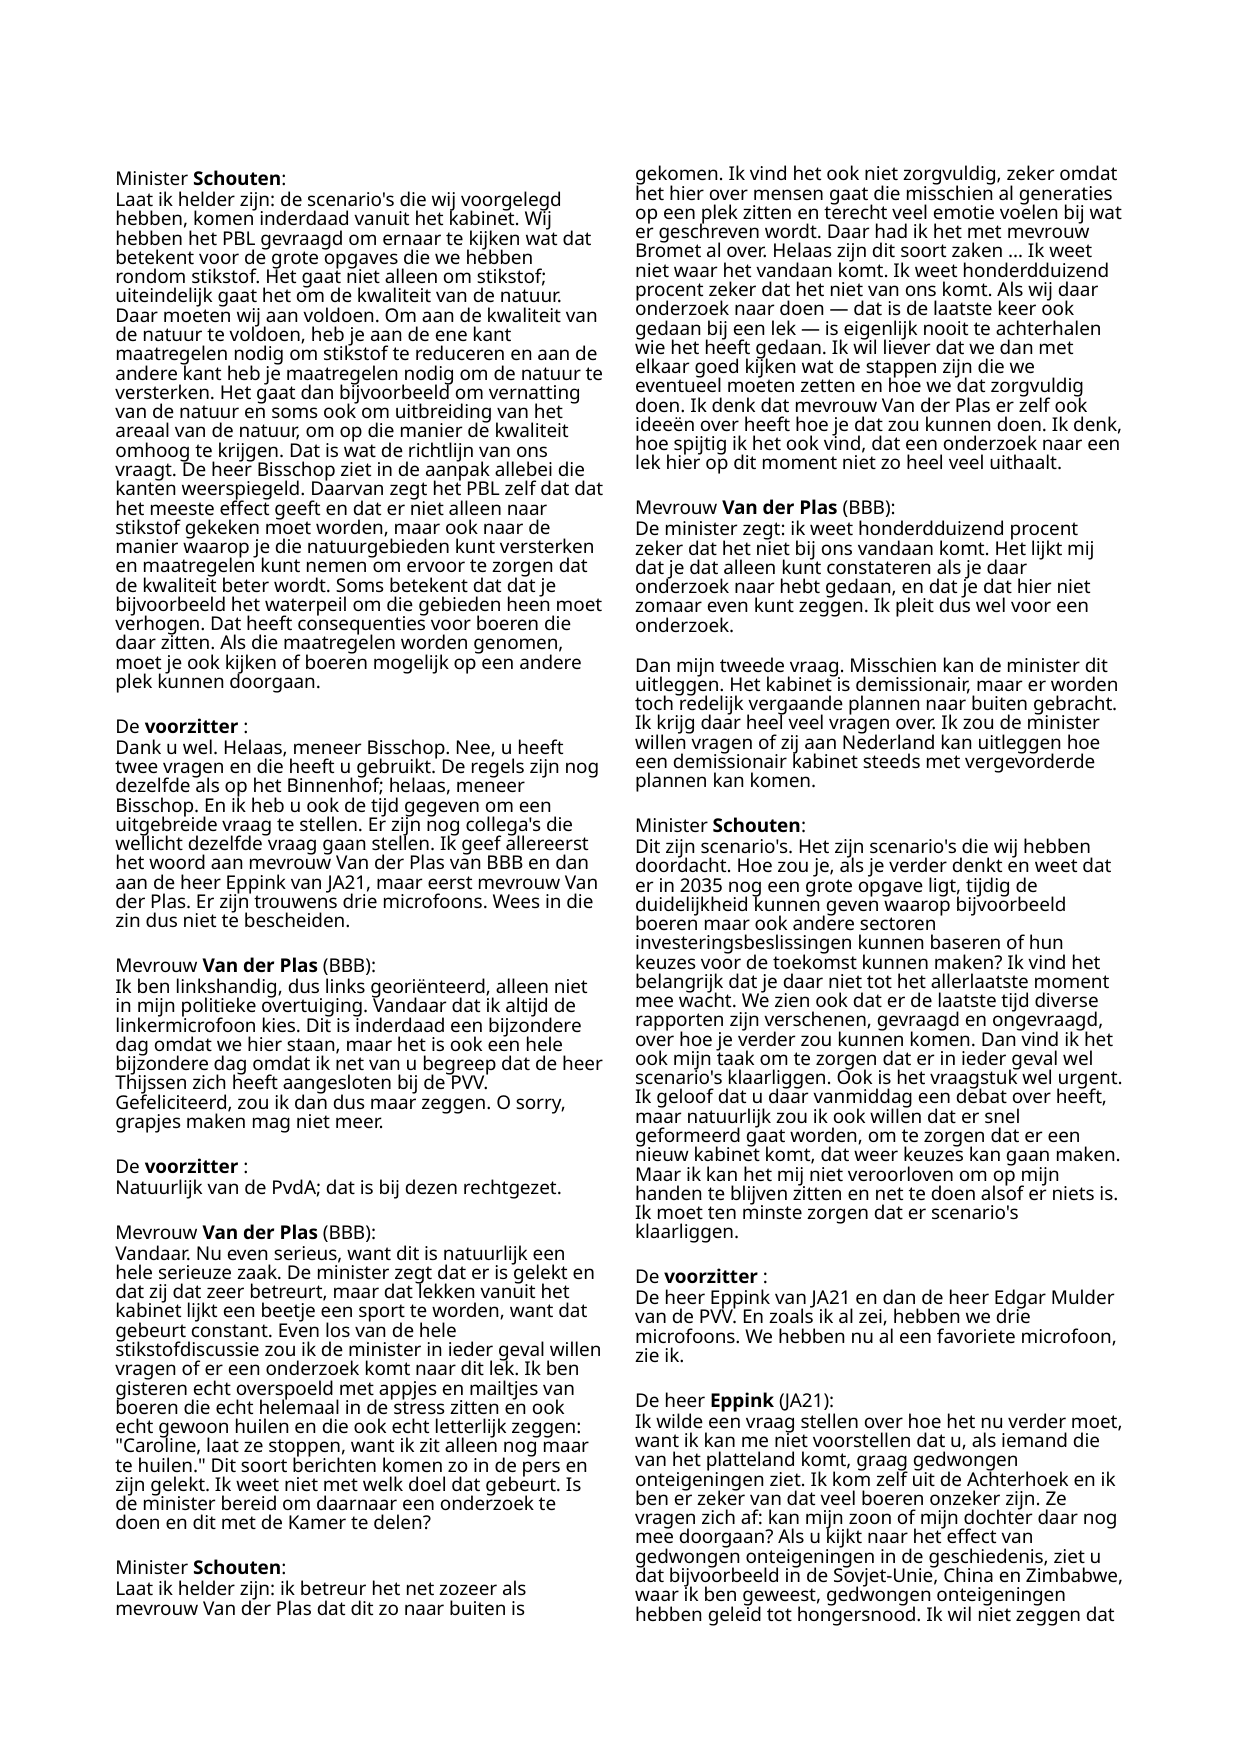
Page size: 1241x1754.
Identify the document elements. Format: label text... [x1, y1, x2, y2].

text De voorzitter : [115, 713, 605, 739]
text Ik wilde een vraag stellen over hoe het nu verder moet, want ik kan me niet voorstellen dat u, als iemand die van het platteland komt, graag gedwongen onteigeningen ziet. Ik kom zelf uit de Achterhoek en ik ben er zeker van dat veel boeren onzeker zijn. Ze vragen zich af: kan mijn zoon of mijn dochter daar nog mee doorgaan? Als u kijkt naar het effect van gedwongen onteigeningen in de geschiedenis, ziet u dat bijvoorbeeld in de Sovjet-Unie, China en Zimbabwe, waar ik ben geweest, gedwongen onteigeningen hebben geleid tot hongersnood. Ik wil niet zeggen dat [635, 1413, 1125, 1625]
text Dit zijn scenario's. Het zijn scenario's die wij hebben doordacht. Hoe zou je, als je verder denkt en weet dat er in 2035 nog een grote opgave ligt, tijdig de duidelijkheid kunnen geven waarop bijvoorbeeld boeren maar ook andere sectoren investeringsbeslissingen kunnen baseren of hun keuzes voor de toekomst kunnen maken? Ik vind het belangrijk dat je daar niet tot het allerlaatste moment mee wacht. We zien ook dat er de laatste tijd diverse rapporten zijn verschenen, gevraagd en ongevraagd, over hoe je verder zou kunnen komen. Dan vind ik het ook mijn taak om te zorgen dat er in ieder geval wel scenario's klaarliggen. Ook is het vraagstuk wel urgent. Ik geloof dat u daar vanmiddag een debat over heeft, maar natuurlijk zou ik ook willen dat er snel geformeerd gaat worden, om te zorgen dat er een nieuw kabinet komt, dat weer keuzes kan gaan maken. Maar ik kan het mij niet veroorloven om op mijn handen te blijven zitten en net te doen alsof er niets is. Ik moet ten minste zorgen dat er scenario's klaarliggen. [635, 838, 1125, 1243]
text De voorzitter : [635, 1263, 1125, 1289]
text Mevrouw Van der Plas (BBB): [115, 1219, 605, 1244]
text De heer Eppink (JA21): [635, 1387, 1125, 1413]
text Mevrouw Van der Plas (BBB): [115, 952, 605, 978]
text Laat ik helder zijn: de scenario's die wij voorgelegd hebben, komen inderdaad vanuit het kabinet. Wij hebben het PBL gevraagd om ernaar te kijken wat dat betekent voor de grote opgaves die we hebben rondom stikstof. Het gaat niet alleen om stikstof; uiteindelijk gaat het om de kwaliteit van de natuur. Daar moeten wij aan voldoen. Om aan de kwaliteit van de natuur te voldoen, heb je aan de ene kant maatregelen nodig om stikstof te reduceren en aan de andere kant heb je maatregelen nodig om de natuur te versterken. Het gaat dan bijvoorbeeld om vernatting van de natuur en soms ook om uitbreiding van het areaal van de natuur, om op die manier de kwaliteit omhoog te krijgen. Dat is wat de richtlijn van ons vraagt. De heer Bisschop ziet in de aanpak allebei die kanten weerspiegeld. Daarvan zegt het PBL zelf dat dat het meeste effect geeft en dat er niet alleen naar stikstof gekeken moet worden, maar ook naar de manier waarop je die natuurgebieden kunt versterken en maatregelen kunt nemen om ervoor te zorgen dat de kwaliteit beter wordt. Soms betekent dat dat je bijvoorbeeld het waterpeil om die gebieden heen moet verhogen. Dat heeft consequenties voor boeren die daar zitten. Als die maatregelen worden genomen, moet je ook kijken of boeren mogelijk op een andere plek kunnen doorgaan. [115, 191, 605, 692]
text Laat ik helder zijn: ik betreur het net zozeer als mevrouw Van der Plas dat dit zo naar buiten is [115, 1580, 605, 1619]
text De minister zegt: ik weet honderdduizend procent zeker dat het niet bij ons vandaan komt. Het lijkt mij dat je dat alleen kunt constateren als je daar onderzoek naar hebt gedaan, en dat je dat hier niet zomaar even kunt zeggen. Ik pleit dus wel voor een onderzoek. [635, 520, 1125, 636]
text Vandaar. Nu even serieus, want dit is natuurlijk een hele serieuze zaak. De minister zegt dat er is gelekt en dat zij dat zeer betreurt, maar dat lekken vanuit het kabinet lijkt een beetje een sport te worden, want dat gebeurt constant. Even los van de hele stikstofdiscussie zou ik de minister in ieder geval willen vragen of er een onderzoek komt naar dit lek. Ik ben gisteren echt overspoeld met appjes en mailtjes van boeren die echt helemaal in de stress zitten en ook echt gewoon huilen en die ook echt letterlijk zeggen: "Caroline, laat ze stoppen, want ik zit alleen nog maar te huilen." Dit soort berichten komen zo in de pers en zijn gelekt. Ik weet niet met welk doel dat gebeurt. Is de minister bereid om daarnaar een onderzoek te doen en dit met de Kamer te delen? [115, 1244, 605, 1534]
text Dan mijn tweede vraag. Misschien kan de minister dit uitleggen. Het kabinet is demissionair, maar er worden toch redelijk vergaande plannen naar buiten gebracht. Ik krijg daar heel veel vragen over. Ik zou de minister willen vragen of zij aan Nederland kan uitleggen hoe een demissionair kabinet steeds met vergevorderde plannen kan komen. [635, 657, 1125, 791]
text Minister Schouten: [115, 1554, 605, 1580]
text De heer Eppink van JA21 en dan de heer Edgar Mulder van de PVV. En zoals ik al zei, hebben we drie microfoons. We hebben nu al een favoriete microfoon, zie ik. [635, 1289, 1125, 1366]
text gekomen. Ik vind het ook niet zorgvuldig, zeker omdat het hier over mensen gaat die misschien al generaties op een plek zitten en terecht veel emotie voelen bij wat er geschreven wordt. Daar had ik het met mevrouw Bromet al over. Helaas zijn dit soort zaken … Ik weet niet waar het vandaan komt. Ik weet honderdduizend procent zeker dat het niet van ons komt. Als wij daar onderzoek naar doen — dat is de laatste keer ook gedaan bij een lek — is eigenlijk nooit te achterhalen wie het heeft gedaan. Ik wil liever dat we dan met elkaar goed kijken wat de stappen zijn die we eventueel moeten zetten en hoe we dat zorgvuldig doen. Ik denk dat mevrouw Van der Plas er zelf ook ideeën over heeft hoe je dat zou kunnen doen. Ik denk, hoe spijtig ik het ook vind, dat een onderzoek naar een lek hier op dit moment niet zo heel veel uithaalt. [635, 165, 1125, 474]
text Ik ben linkshandig, dus links georiënteerd, alleen niet in mijn politieke overtuiging. Vandaar dat ik altijd de linkermicrofoon kies. Dit is inderdaad een bijzondere dag omdat we hier staan, maar het is ook een hele bijzondere dag omdat ik net van u begreep dat de heer Thijssen zich heeft aangesloten bij de PVV. Gefeliciteerd, zou ik dan dus maar zeggen. O sorry, grapjes maken mag niet meer. [115, 978, 605, 1132]
text Natuurlijk van de PvdA; dat is bij dezen rechtgezet. [115, 1179, 605, 1198]
text Mevrouw Van der Plas (BBB): [635, 494, 1125, 520]
text Minister Schouten: [635, 812, 1125, 838]
text Dank u wel. Helaas, meneer Bisschop. Nee, u heeft twee vragen en die heeft u gebruikt. De regels zijn nog dezelfde als op het Binnenhof; helaas, meneer Bisschop. En ik heb u ook de tijd gegeven om een uitgebreide vraag te stellen. Er zijn nog collega's die wellicht dezelfde vraag gaan stellen. Ik geef allereerst het woord aan mevrouw Van der Plas van BBB en dan aan de heer Eppink van JA21, maar eerst mevrouw Van der Plas. Er zijn trouwens drie microfoons. Wees in die zin dus niet te bescheiden. [115, 739, 605, 931]
text De voorzitter : [115, 1153, 605, 1179]
text Minister Schouten: [115, 165, 605, 191]
